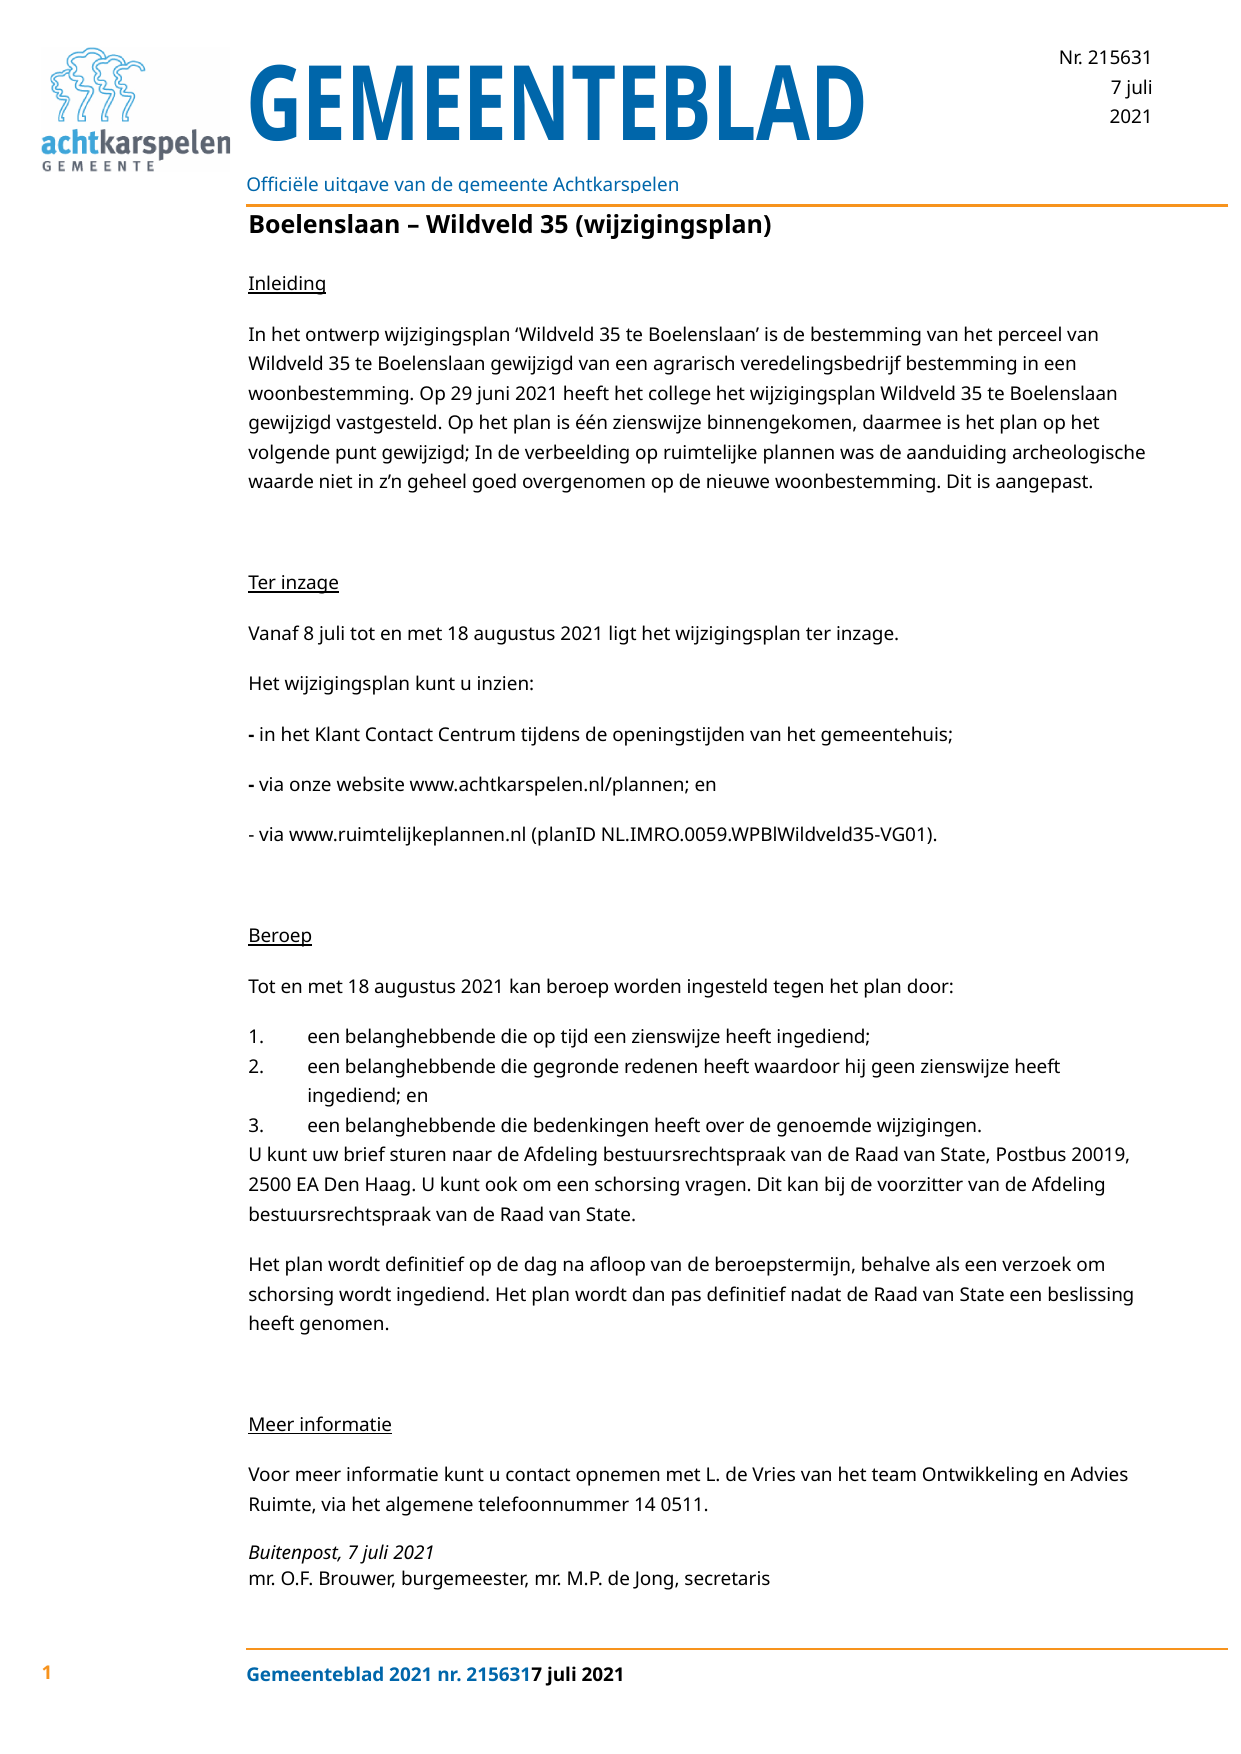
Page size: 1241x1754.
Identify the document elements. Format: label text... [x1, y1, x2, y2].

text Voor meer informatie kunt u contact opnemen met L. de Vries van het team Ontwikkeling en Advies Ruimte, via het algemene telefoonnummer 14 0511. [248, 1462, 1152, 1517]
text Het plan wordt definitief op de dag na afloop van de beroepstermijn, behalve als een verzoek om schorsing wordt ingediend. Het plan wordt dan pas definitief nadat de Raad van State een beslissing heeft genomen. [248, 1251, 1152, 1336]
text Inleiding [248, 270, 1152, 296]
text In het ontwerp wijzigingsplan ‘Wildveld 35 te Boelenslaan’ is de bestemming van het perceel van Wildveld 35 te Boelenslaan gewijzigd van een agrarisch veredelingsbedrijf bestemming in een woonbestemming. Op 29 juni 2021 heeft het college het wijzigingsplan Wildveld 35 te Boelenslaan gewijzigd vastgesteld. Op het plan is één zienswijze binnengekomen, daarmee is het plan op het volgende punt gewijzigd; In de verbeelding op ruimtelijke plannen was de aanduiding archeologische waarde niet in z’n geheel goed overgenomen op de nieuwe woonbestemming. Dit is aangepast. [248, 321, 1152, 494]
text Tot en met 18 augustus 2021 kan beroep worden ingesteld tegen het plan door: [248, 973, 1152, 998]
picture [41, 47, 231, 172]
text Vanaf 8 juli tot en met 18 augustus 2021 ligt het wijzigingsplan ter inzage. [248, 620, 1152, 646]
text U kunt uw brief sturen naar de Afdeling bestuurs­recht­spraak van de Raad van State, Postbus 20019, 2500 EA Den Haag. U kunt ook om een schorsing vragen. Dit kan bij de voorzitter van de Afdeling bestuursrechtspraak van de Raad van State. [248, 1142, 1152, 1226]
text Ter inzage [248, 569, 1152, 595]
list een belanghebbende die gegronde redenen heeft waardoor hij geen zienswijze heeft ingediend; en [248, 1053, 1152, 1108]
text Buitenpost, 7 juli 2021 [248, 1539, 1152, 1565]
text - via www.ruimtelijkeplannen.nl (planID NL.IMRO.0059.WPBlWildveld35-VG01). [248, 822, 1152, 847]
list een belanghebbende die op tijd een zienswijze heeft ingediend; [248, 1023, 1152, 1049]
text Meer informatie [248, 1411, 1152, 1437]
list een belanghebbende die bedenkingen heeft over de genoemde wijzigingen. [248, 1112, 1152, 1138]
text - via onze website www.achtkarspelen.nl/plannen; en [248, 771, 1152, 797]
text Beroep [248, 922, 1152, 948]
text mr. O.F. Brouwer, burgemeester, mr. M.P. de Jong, secretaris [248, 1565, 1152, 1590]
text Het wijzigingsplan kunt u inzien: [248, 670, 1152, 696]
text Boelenslaan – Wildveld 35 (wijzigingsplan) [248, 207, 1152, 241]
text - in het Klant Contact Centrum tijdens de openingstijden van het gemeentehuis; [248, 721, 1152, 746]
